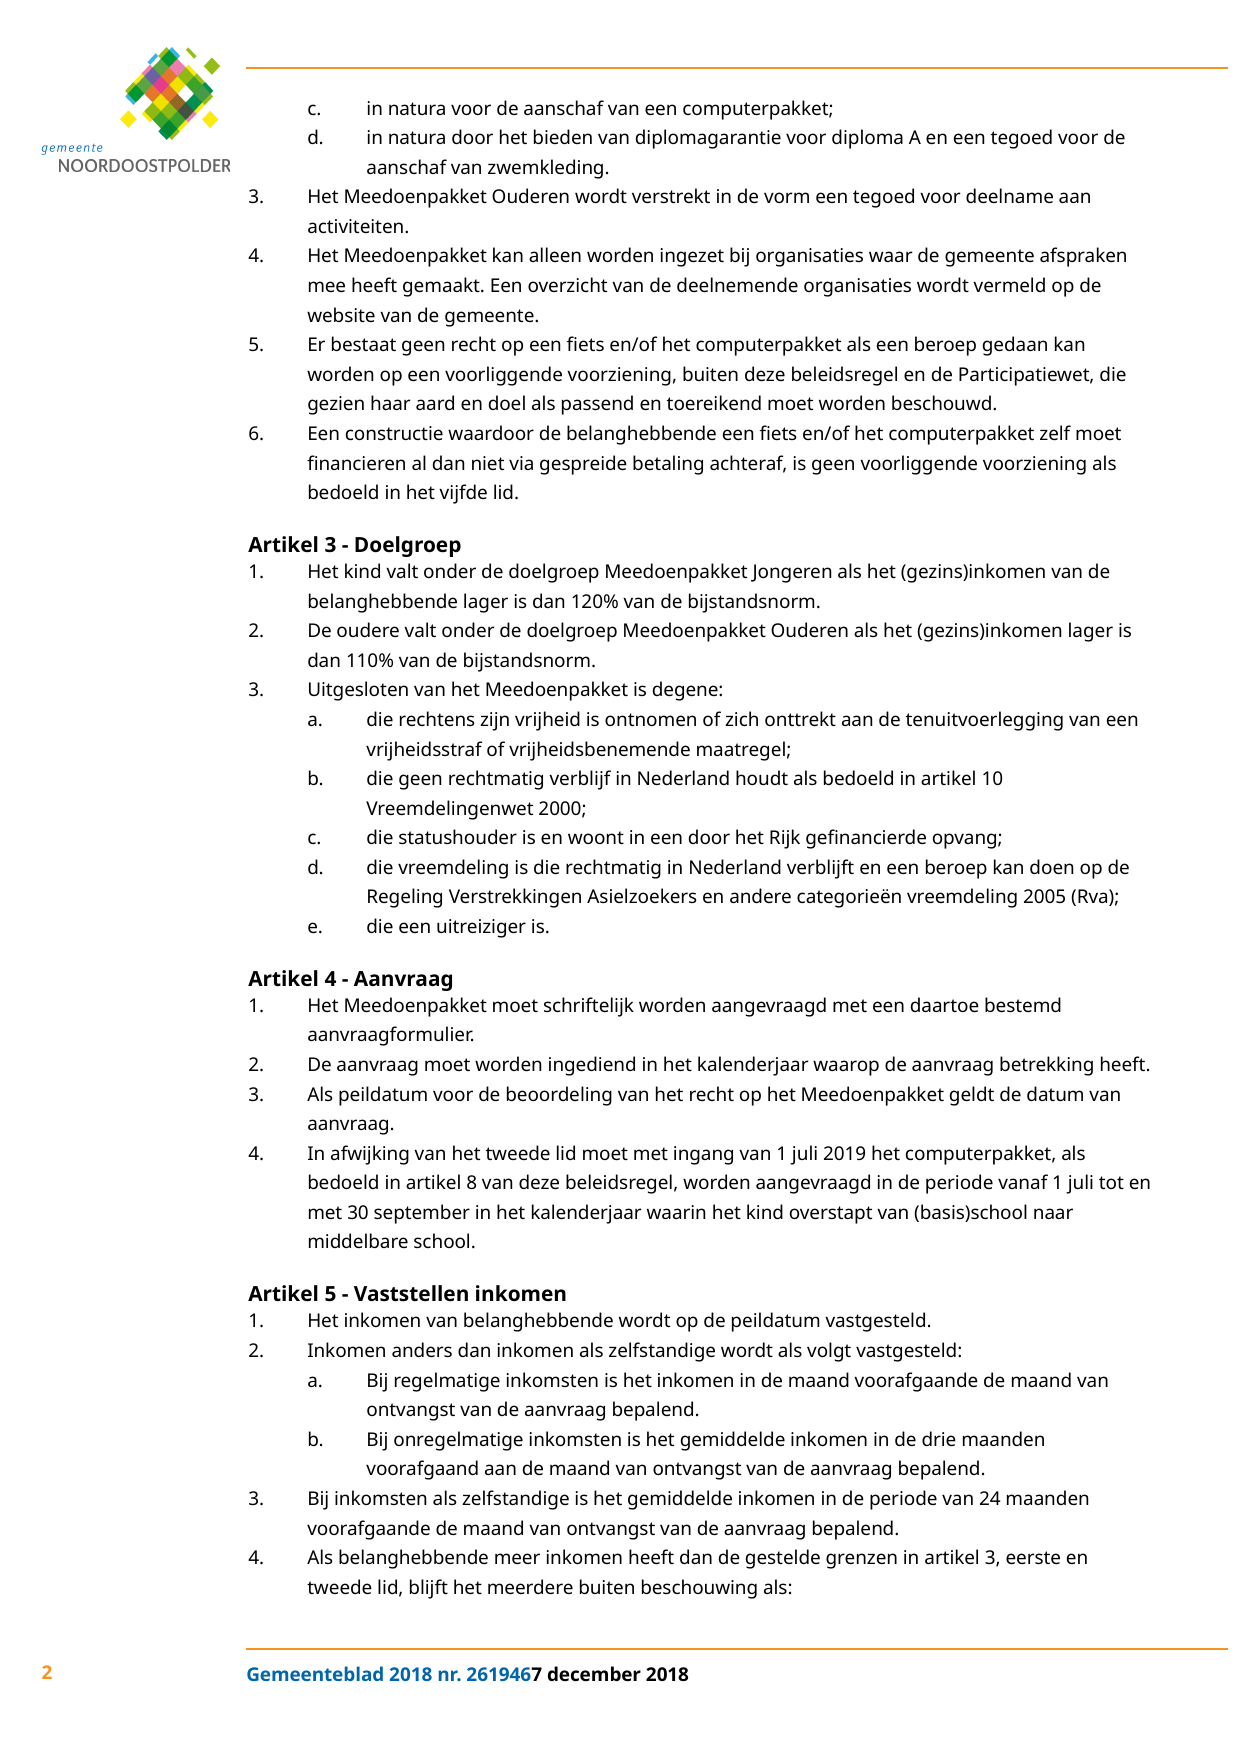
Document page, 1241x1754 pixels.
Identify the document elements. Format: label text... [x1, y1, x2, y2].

list Als peildatum voor de beoordeling van het recht op het Meedoenpakket geldt de datum van aanvraag. [248, 1081, 1152, 1136]
text Artikel 5 - Vaststellen inkomen [248, 1279, 1152, 1308]
list Uitgesloten van het Meedoenpakket is degene: [248, 677, 1152, 702]
list die een uitreiziger is. [307, 913, 1152, 939]
list die statushouder is en woont in een door het Rijk gefinancierde opvang; [307, 824, 1152, 850]
list die rechtens zijn vrijheid is ontnomen of zich onttrekt aan de tenuitvoerlegging van een vrijheidsstraf of vrijheidsbenemende maatregel; [307, 706, 1152, 761]
list in natura voor de aanschaf van een computerpakket; [307, 95, 1152, 121]
list Het Meedoenpakket kan alleen worden ingezet bij organisaties waar de gemeente afspraken mee heeft gemaakt. Een overzicht van de deelnemende organisaties wordt vermeld op de website van de gemeente. [248, 243, 1152, 328]
list Een constructie waardoor de belanghebbende een fiets en/of het computerpakket zelf moet financieren al dan niet via gespreide betaling achteraf, is geen voorliggende voorziening als bedoeld in het vijfde lid. [248, 420, 1152, 505]
text Artikel 4 - Aanvraag [248, 964, 1152, 992]
list De oudere valt onder de doelgroep Meedoenpakket Ouderen als het (gezins)inkomen lager is dan 110% van de bijstandsnorm. [248, 617, 1152, 673]
list Bij inkomsten als zelfstandige is het gemiddelde inkomen in de periode van 24 maanden voorafgaande de maand van ontvangst van de aanvraag bepalend. [248, 1485, 1152, 1540]
text Artikel 3 - Doelgroep [248, 530, 1152, 558]
list De aanvraag moet worden ingediend in het kalenderjaar waarop de aanvraag betrekking heeft. [248, 1051, 1152, 1077]
list Het inkomen van belanghebbende wordt op de peildatum vastgesteld. [248, 1308, 1152, 1333]
list Bij regelmatige inkomsten is het inkomen in de maand voorafgaande de maand van ontvangst van de aanvraag bepalend. [307, 1367, 1152, 1422]
list in natura door het bieden van diplomagarantie voor diploma A en een tegoed voor de aanschaf van zwemkleding. [307, 124, 1152, 180]
list die vreemdeling is die rechtmatig in Nederland verblijft en een beroep kan doen op de Regeling Verstrekkingen Asielzoekers en andere categorieën vreemdeling 2005 (Rva); [307, 854, 1152, 909]
list Inkomen anders dan inkomen als zelfstandige wordt als volgt vastgesteld: [248, 1337, 1152, 1363]
list Bij onregelmatige inkomsten is het gemiddelde inkomen in de drie maanden voorafgaand aan de maand van ontvangst van de aanvraag bepalend. [307, 1426, 1152, 1481]
picture [41, 47, 231, 172]
list Het Meedoenpakket Ouderen wordt verstrekt in de vorm een tegoed voor deelname aan activiteiten. [248, 183, 1152, 239]
list Als belanghebbende meer inkomen heeft dan de gestelde grenzen in artikel 3, eerste en tweede lid, blijft het meerdere buiten beschouwing als: [248, 1544, 1152, 1599]
list die geen rechtmatig verblijf in Nederland houdt als bedoeld in artikel 10 Vreemdelingenwet 2000; [307, 765, 1152, 821]
list Het kind valt onder de doelgroep Meedoenpakket Jongeren als het (gezins)inkomen van de belanghebbende lager is dan 120% van de bijstandsnorm. [248, 558, 1152, 613]
list Het Meedoenpakket moet schriftelijk worden aangevraagd met een daartoe bestemd aanvraagformulier. [248, 992, 1152, 1047]
list In afwijking van het tweede lid moet met ingang van 1 juli 2019 het computerpakket, als bedoeld in artikel 8 van deze beleidsregel, worden aangevraagd in de periode vanaf 1 juli tot en met 30 september in het kalenderjaar waarin het kind overstapt van (basis)school naar middelbare school. [248, 1140, 1152, 1254]
list Er bestaat geen recht op een fiets en/of het computerpakket als een beroep gedaan kan worden op een voorliggende voorziening, buiten deze beleidsregel en de Participatiewet, die gezien haar aard en doel als passend en toereikend moet worden beschouwd. [248, 331, 1152, 416]
